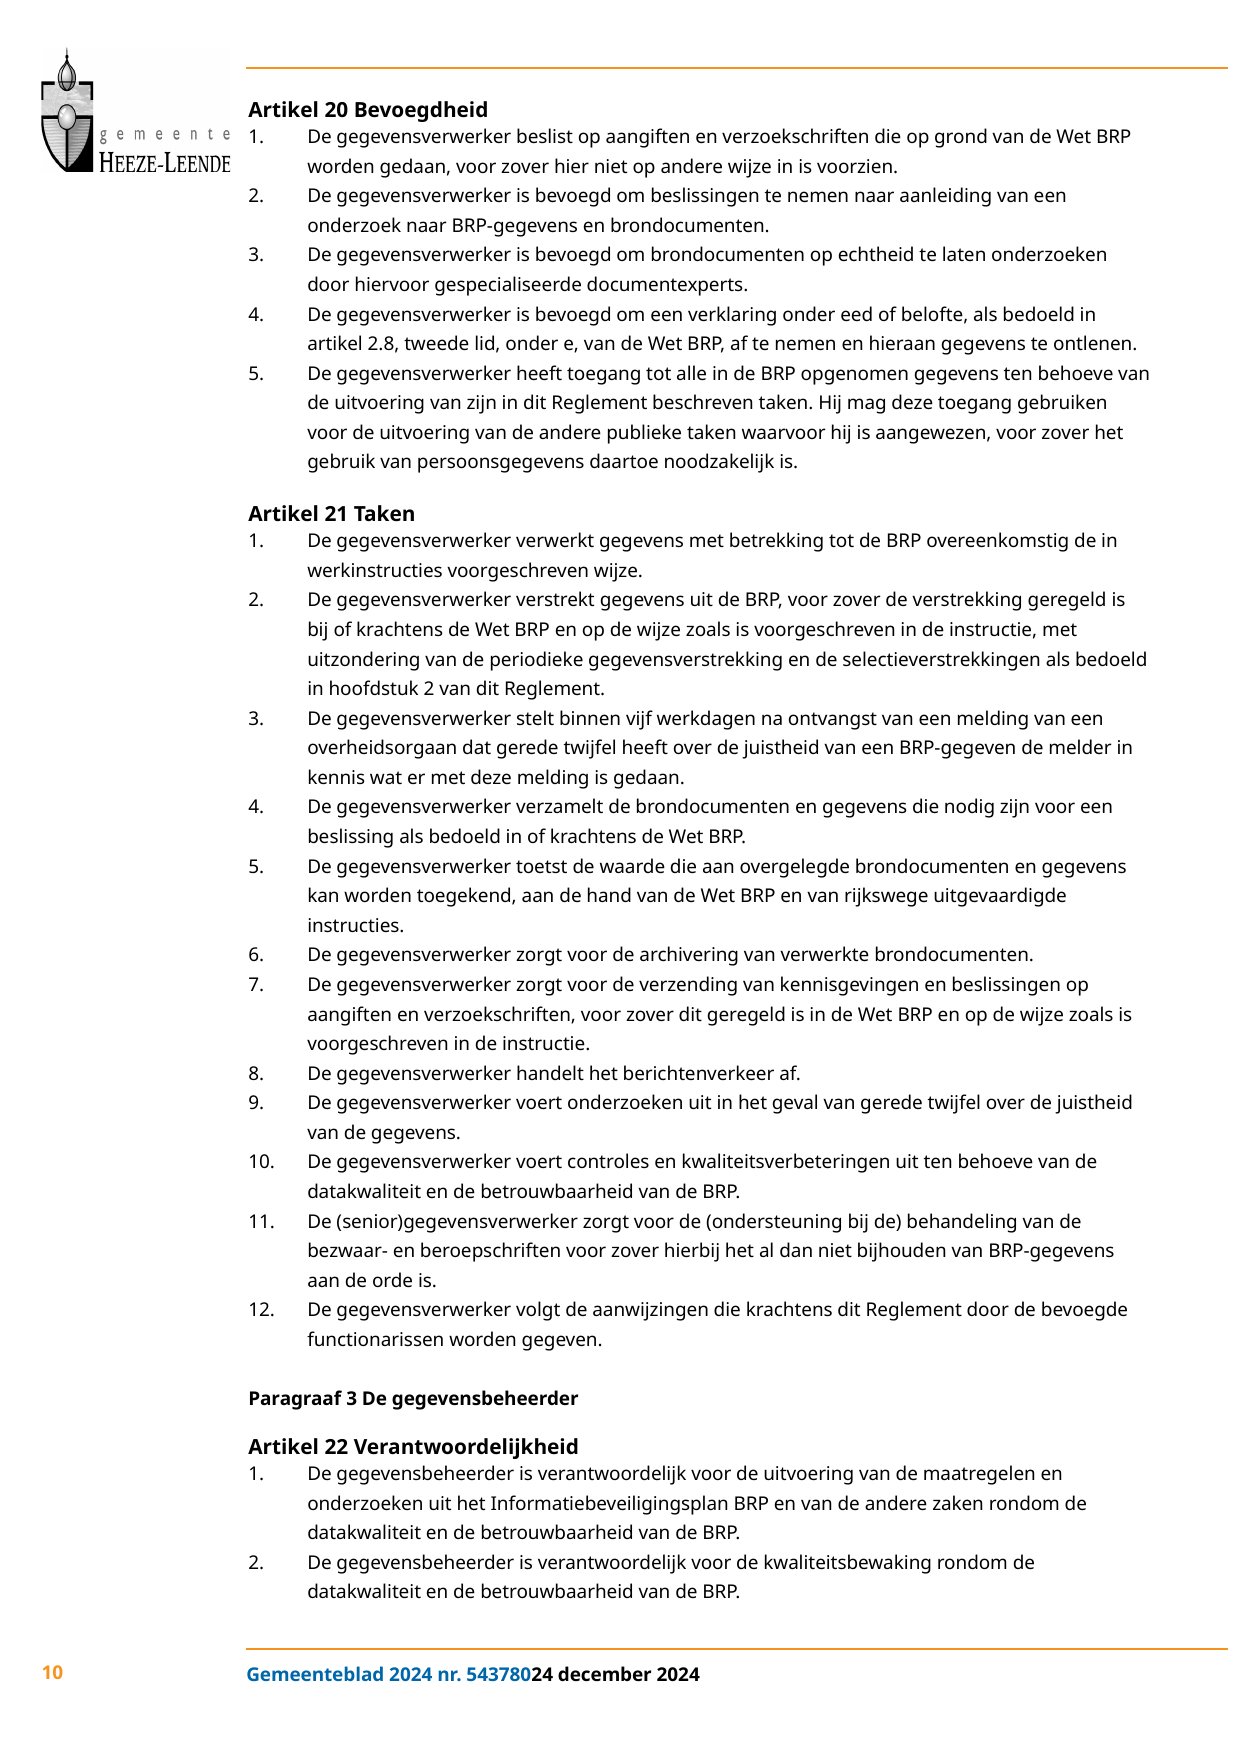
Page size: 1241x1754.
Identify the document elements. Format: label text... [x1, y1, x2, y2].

list De gegevensverwerker stelt binnen vijf werkdagen na ontvangst van een melding van een overheidsorgaan dat gerede twijfel heeft over de juistheid van een BRP-gegeven de melder in kennis wat er met deze melding is gedaan. [248, 705, 1152, 790]
list De gegevensverwerker verzamelt de brondocumenten en gegevens die nodig zijn voor een beslissing als bedoeld in of krachtens de Wet BRP. [248, 794, 1152, 849]
picture [41, 47, 231, 172]
list De gegevensverwerker verwerkt gegevens met betrekking tot de BRP overeenkomstig de in werkinstructies voorgeschreven wijze. [248, 527, 1152, 583]
list De gegevensverwerker verstrekt gegevens uit de BRP, voor zover de verstrekking geregeld is bij of krachtens de Wet BRP en op de wijze zoals is voorgeschreven in de instructie, met uitzondering van de periodieke gegevensverstrekking en de selectieverstrekkingen als bedoeld in hoofdstuk 2 van dit Reglement. [248, 587, 1152, 701]
text Paragraaf 3 De gegevensbeheerder [248, 1385, 1152, 1411]
text Artikel 20 Bevoegdheid [248, 95, 1152, 123]
list De gegevensbeheerder is verantwoordelijk voor de kwaliteitsbewaking rondom de datakwaliteit en de betrouwbaarheid van de BRP. [248, 1549, 1152, 1604]
text Artikel 22 Verantwoordelijkheid [248, 1432, 1152, 1460]
list De gegevensverwerker zorgt voor de verzending van kennisgevingen en beslissingen op aangiften en verzoekschriften, voor zover dit geregeld is in de Wet BRP en op de wijze zoals is voorgeschreven in de instructie. [248, 971, 1152, 1056]
text Artikel 21 Taken [248, 499, 1152, 527]
list De gegevensverwerker voert onderzoeken uit in het geval van gerede twijfel over de juistheid van de gegevens. [248, 1089, 1152, 1145]
list De (senior)gegevensverwerker zorgt voor de (ondersteuning bij de) behandeling van de bezwaar- en beroepschriften voor zover hierbij het al dan niet bijhouden van BRP-gegevens aan de orde is. [248, 1208, 1152, 1293]
list De gegevensverwerker is bevoegd om brondocumenten op echtheid te laten onderzoeken door hiervoor gespecialiseerde documentexperts. [248, 242, 1152, 297]
list De gegevensverwerker zorgt voor de archivering van verwerkte brondocumenten. [248, 942, 1152, 967]
list De gegevensverwerker toetst de waarde die aan overgelegde brondocumenten en gegevens kan worden toegekend, aan de hand van de Wet BRP en van rijkswege uitgevaardigde instructies. [248, 853, 1152, 938]
list De gegevensverwerker voert controles en kwaliteitsverbeteringen uit ten behoeve van de datakwaliteit en de betrouwbaarheid van de BRP. [248, 1149, 1152, 1204]
list De gegevensverwerker beslist op aangiften en verzoekschriften die op grond van de Wet BRP worden gedaan, voor zover hier niet op andere wijze in is voorzien. [248, 123, 1152, 178]
list De gegevensverwerker volgt de aanwijzingen die krachtens dit Reglement door de bevoegde functionarissen worden gegeven. [248, 1297, 1152, 1352]
list De gegevensbeheerder is verantwoordelijk voor de uitvoering van de maatregelen en onderzoeken uit het Informatiebeveiligingsplan BRP en van de andere zaken rondom de datakwaliteit en de betrouwbaarheid van de BRP. [248, 1460, 1152, 1545]
list De gegevensverwerker handelt het berichtenverkeer af. [248, 1060, 1152, 1086]
list De gegevensverwerker is bevoegd om beslissingen te nemen naar aanleiding van een onderzoek naar BRP-gegevens en brondocumenten. [248, 182, 1152, 238]
list De gegevensverwerker heeft toegang tot alle in de BRP opgenomen gegevens ten behoeve van de uitvoering van zijn in dit Reglement beschreven taken. Hij mag deze toegang gebruiken voor de uitvoering van de andere publieke taken waarvoor hij is aangewezen, voor zover het gebruik van persoonsgegevens daartoe noodzakelijk is. [248, 360, 1152, 474]
list De gegevensverwerker is bevoegd om een verklaring onder eed of belofte, als bedoeld in artikel 2.8, tweede lid, onder e, van de Wet BRP, af te nemen en hieraan gegevens te ontlenen. [248, 301, 1152, 356]
